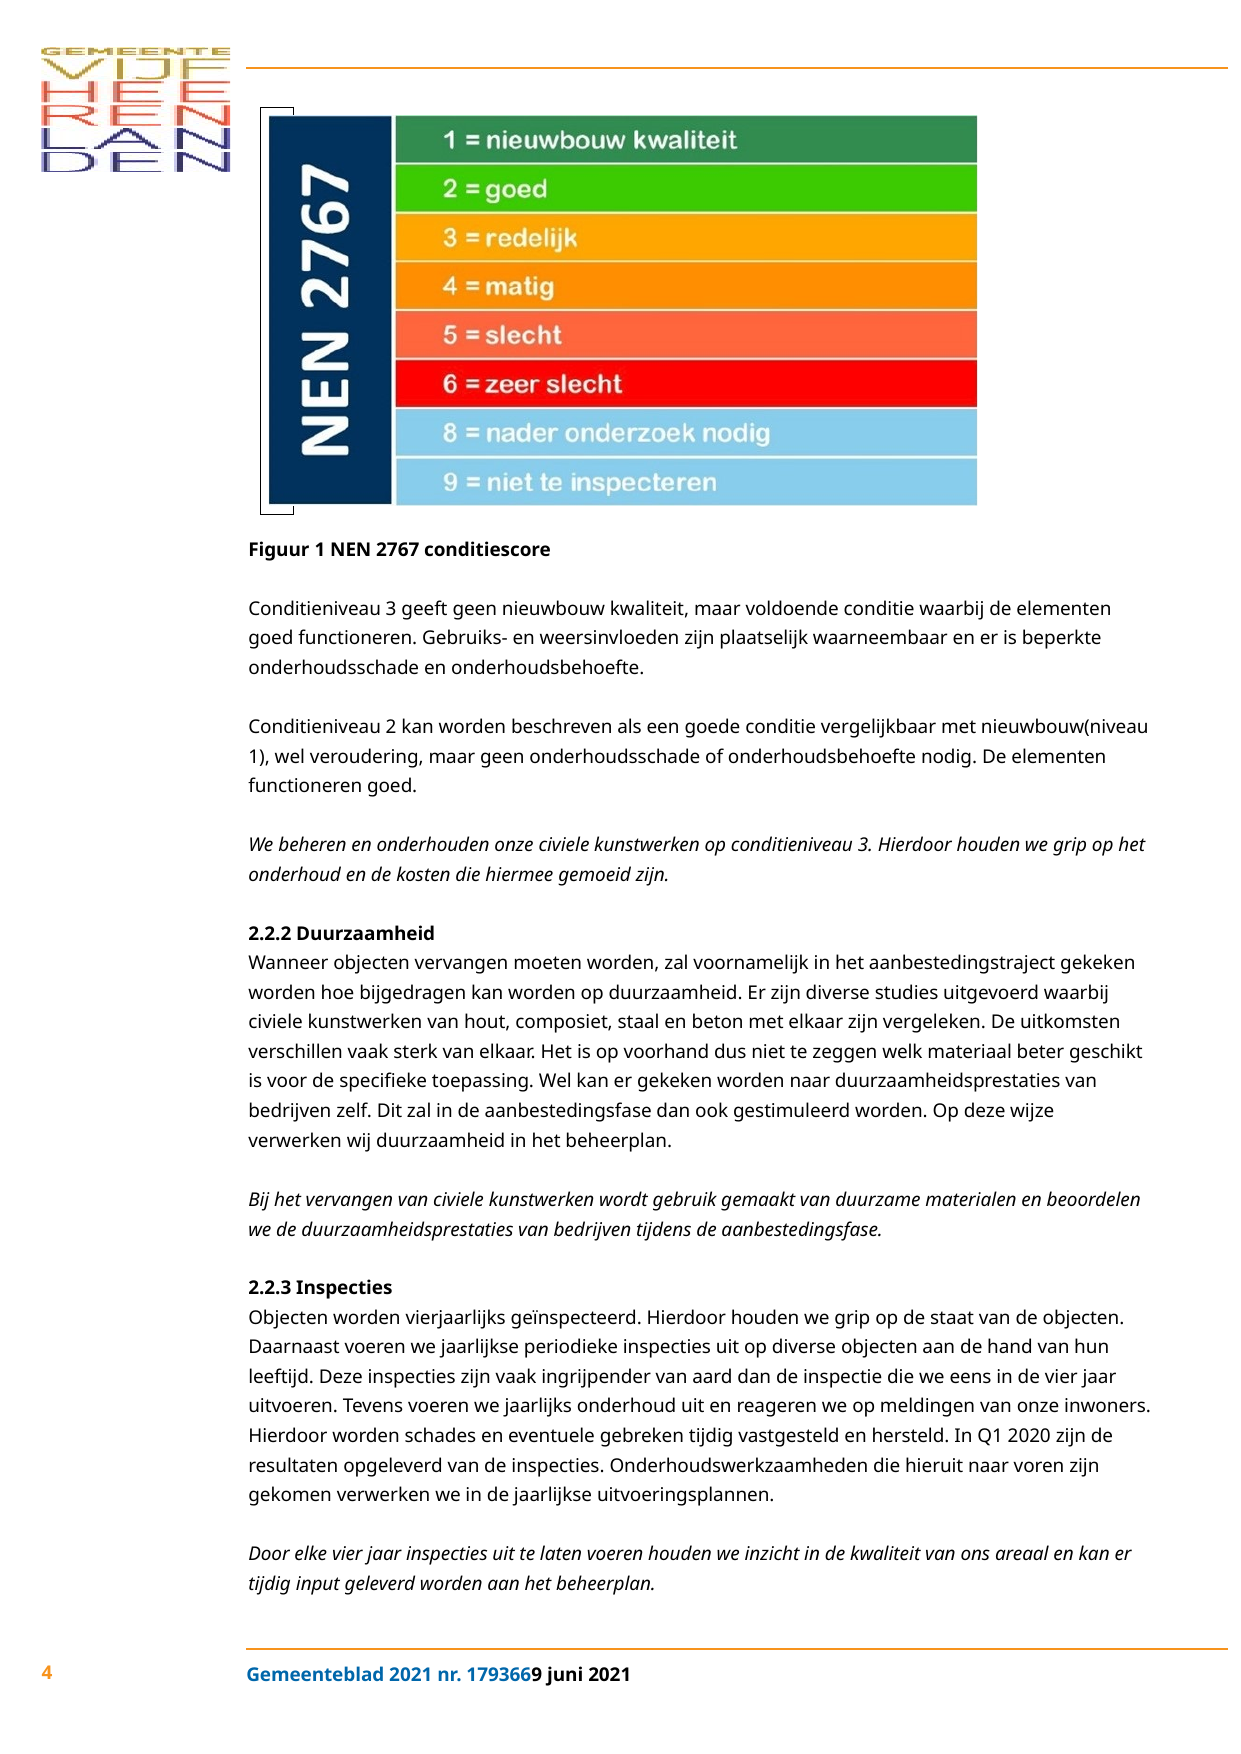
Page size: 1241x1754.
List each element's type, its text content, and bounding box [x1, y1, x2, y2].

text Objecten worden vierjaarlijks geïnspecteerd. Hierdoor houden we grip op de staat van de objecten. Daarnaast voeren we jaarlijkse periodieke inspecties uit op diverse objecten aan de hand van hun leeftijd. Deze inspecties zijn vaak ingrijpender van aard dan de inspectie die we eens in de vier jaar uitvoeren. Tevens voeren we jaarlijks onderhoud uit en reageren we op meldingen van onze inwoners. Hierdoor worden schades en eventuele gebreken tijdig vastgesteld en hersteld. In Q1 2020 zijn de resultaten opgeleverd van de inspecties. Onderhoudswerkzaamheden die hieruit naar voren zijn gekomen verwerken we in de jaarlijkse uitvoeringsplannen. [248, 1304, 1152, 1507]
table_header We beheren en onderhouden onze civiele kunstwerken op conditieniveau 3. Hierdoor houden we grip op het onderhoud en de kosten die hiermee gemoeid zijn. [248, 832, 1152, 887]
text Wanneer objecten vervangen moeten worden, zal voornamelijk in het aanbestedingstraject gekeken worden hoe bijgedragen kan worden op duurzaamheid. Er zijn diverse studies uitgevoerd waarbij civiele kunstwerken van hout, composiet, staal en beton met elkaar zijn vergeleken. De uitkomsten verschillen vaak sterk van elkaar. Het is op voorhand dus niet te zeggen welk materiaal beter geschikt is voor de specifieke toepassing. Wel kan er gekeken worden naar duurzaamheidsprestaties van bedrijven zelf. Dit zal in de aanbestedingsfase dan ook gestimuleerd worden. Op deze wijze verwerken wij duurzaamheid in het beheerplan. [248, 949, 1152, 1153]
text Figuur 1 NEN 2767 conditiescore [248, 536, 1152, 561]
text Conditieniveau 2 kan worden beschreven als een goede conditie vergelijkbaar met nieuwbouw(niveau 1), wel veroudering, maar geen onderhoudsschade of onderhoudsbehoefte nodig. De elementen functioneren goed. [248, 713, 1152, 798]
text 2.2.3 Inspecties [248, 1274, 1152, 1300]
text 2.2.2 Duurzaamheid [248, 920, 1152, 946]
table_header Door elke vier jaar inspecties uit te laten voeren houden we inzicht in de kwaliteit van ons areaal en kan er tijdig input geleverd worden aan het beheerplan. [248, 1541, 1152, 1596]
text Conditieniveau 3 geeft geen nieuwbouw kwaliteit, maar voldoende conditie waarbij de elementen goed functioneren. Gebruiks- en weersinvloeden zijn plaatselijk waarneembaar en er is beperkte onderhoudsschade en onderhoudsbehoefte. [248, 595, 1152, 680]
table_header Bij het vervangen van civiele kunstwerken wordt gebruik gemaakt van duurzame materialen en beoordelen we de duurzaamheidsprestaties van bedrijven tijdens de aanbestedingsfase. [248, 1186, 1152, 1241]
picture [41, 47, 231, 172]
picture [268, 115, 978, 506]
